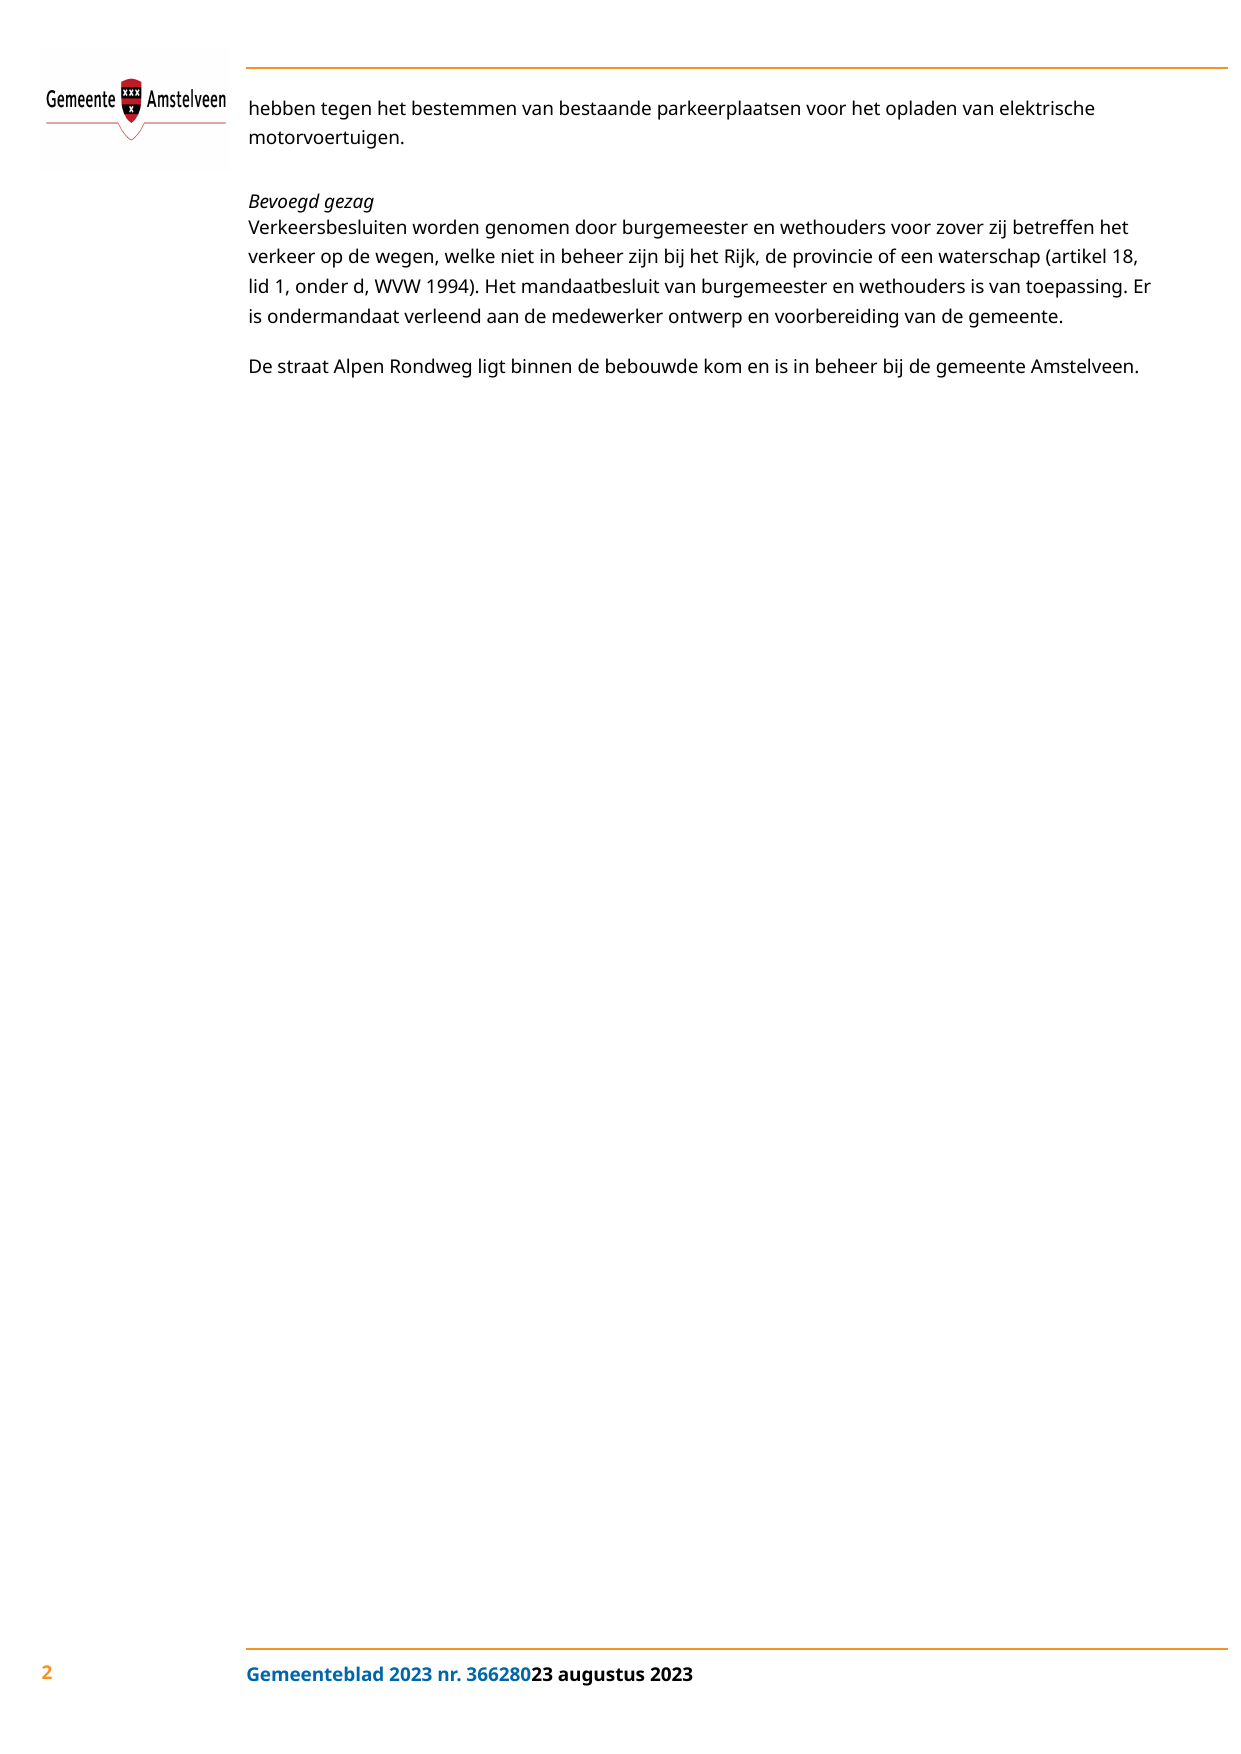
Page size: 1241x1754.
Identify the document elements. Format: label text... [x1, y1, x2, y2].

text De straat Alpen Rondweg ligt binnen de bebouwde kom en is in beheer bij de gemeente Amstelveen. [248, 353, 1152, 379]
text hebben tegen het bestemmen van bestaande parkeerplaatsen voor het opladen van elektrische motorvoertuigen. [248, 95, 1152, 150]
picture [41, 47, 231, 172]
text Bevoegd gezag [248, 188, 1152, 214]
text Verkeersbesluiten worden genomen door burgemeester en wethouders voor zover zij betreffen het verkeer op de wegen, welke niet in beheer zijn bij het Rijk, de provincie of een waterschap (artikel 18, lid 1, onder d, WVW 1994). Het mandaatbesluit van burgemeester en wethouders is van toepassing. Er is ondermandaat verleend aan de medewerker ontwerp en voorbereiding van de gemeente. [248, 214, 1152, 328]
